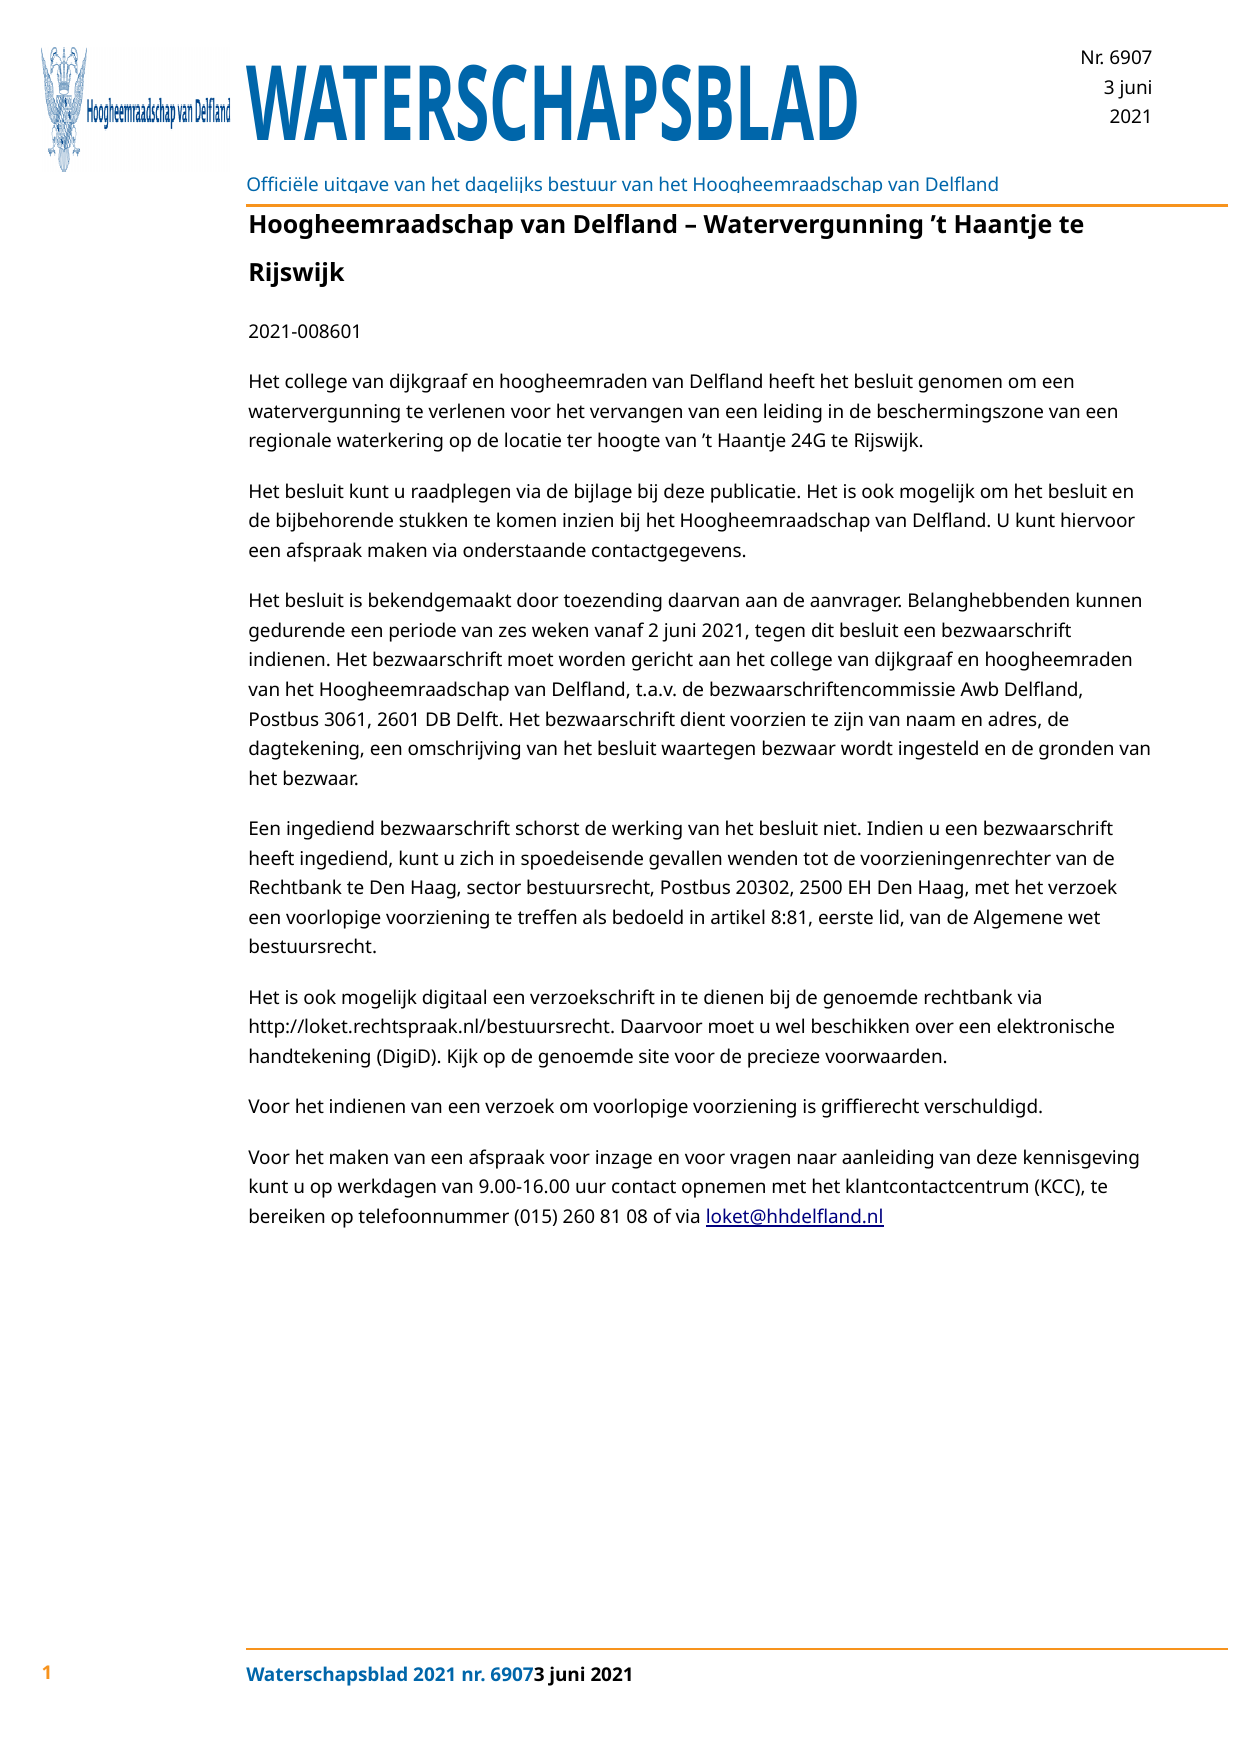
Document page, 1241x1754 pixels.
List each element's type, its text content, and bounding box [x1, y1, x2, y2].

text 2021-008601 [248, 318, 1152, 344]
text Voor het maken van een afspraak voor inzage en voor vragen naar aanleiding van deze kennisgeving kunt u op werkdagen van 9.00-16.00 uur contact opnemen met het klantcontactcentrum (KCC), te bereiken op telefoonnummer (015) 260 81 08 of via loket@hhdelfland.nl [248, 1144, 1152, 1229]
text Hoogheemraadschap van Delfland – Watervergunning ’t Haantje te Rijswijk [248, 207, 1152, 288]
text Voor het indienen van een verzoek om voorlopige voorziening is griffierecht verschuldigd. [248, 1094, 1152, 1119]
picture [41, 47, 231, 172]
text Het college van dijkgraaf en hoogheemraden van Delfland heeft het besluit genomen om een watervergunning te verlenen voor het vervangen van een leiding in de beschermingszone van een regionale waterkering op de locatie ter hoogte van ’t Haantje 24G te Rijswijk. [248, 368, 1152, 453]
text Een ingediend bezwaarschrift schorst de werking van het besluit niet. Indien u een bezwaarschrift heeft ingediend, kunt u zich in spoedeisende gevallen wenden tot de voorzieningenrechter van de Rechtbank te Den Haag, sector bestuursrecht, Postbus 20302, 2500 EH Den Haag, met het verzoek een voorlopige voorziening te treffen als bedoeld in artikel 8:81, eerste lid, van de Algemene wet bestuursrecht. [248, 815, 1152, 959]
text Het besluit is bekendgemaakt door toezending daarvan aan de aanvrager. Belanghebbenden kunnen gedurende een periode van zes weken vanaf 2 juni 2021, tegen dit besluit een bezwaarschrift indienen. Het bezwaarschrift moet worden gericht aan het college van dijkgraaf en hoogheemraden van het Hoogheemraadschap van Delfland, t.a.v. de bezwaarschriftencommissie Awb Delfland, Postbus 3061, 2601 DB Delft. Het bezwaarschrift dient voorzien te zijn van naam en adres, de dagtekening, een omschrijving van het besluit waartegen bezwaar wordt ingesteld en de gronden van het bezwaar. [248, 587, 1152, 791]
text Het is ook mogelijk digitaal een verzoekschrift in te dienen bij de genoemde rechtbank via http://loket.rechtspraak.nl/bestuursrecht. Daarvoor moet u wel beschikken over een elektronische handtekening (DigiD). Kijk op de genoemde site voor de precieze voorwaarden. [248, 984, 1152, 1069]
text Het besluit kunt u raadplegen via de bijlage bij deze publicatie. Het is ook mogelijk om het besluit en de bijbehorende stukken te komen inzien bij het Hoogheemraadschap van Delfland. U kunt hiervoor een afspraak maken via onderstaande contactgegevens. [248, 478, 1152, 563]
